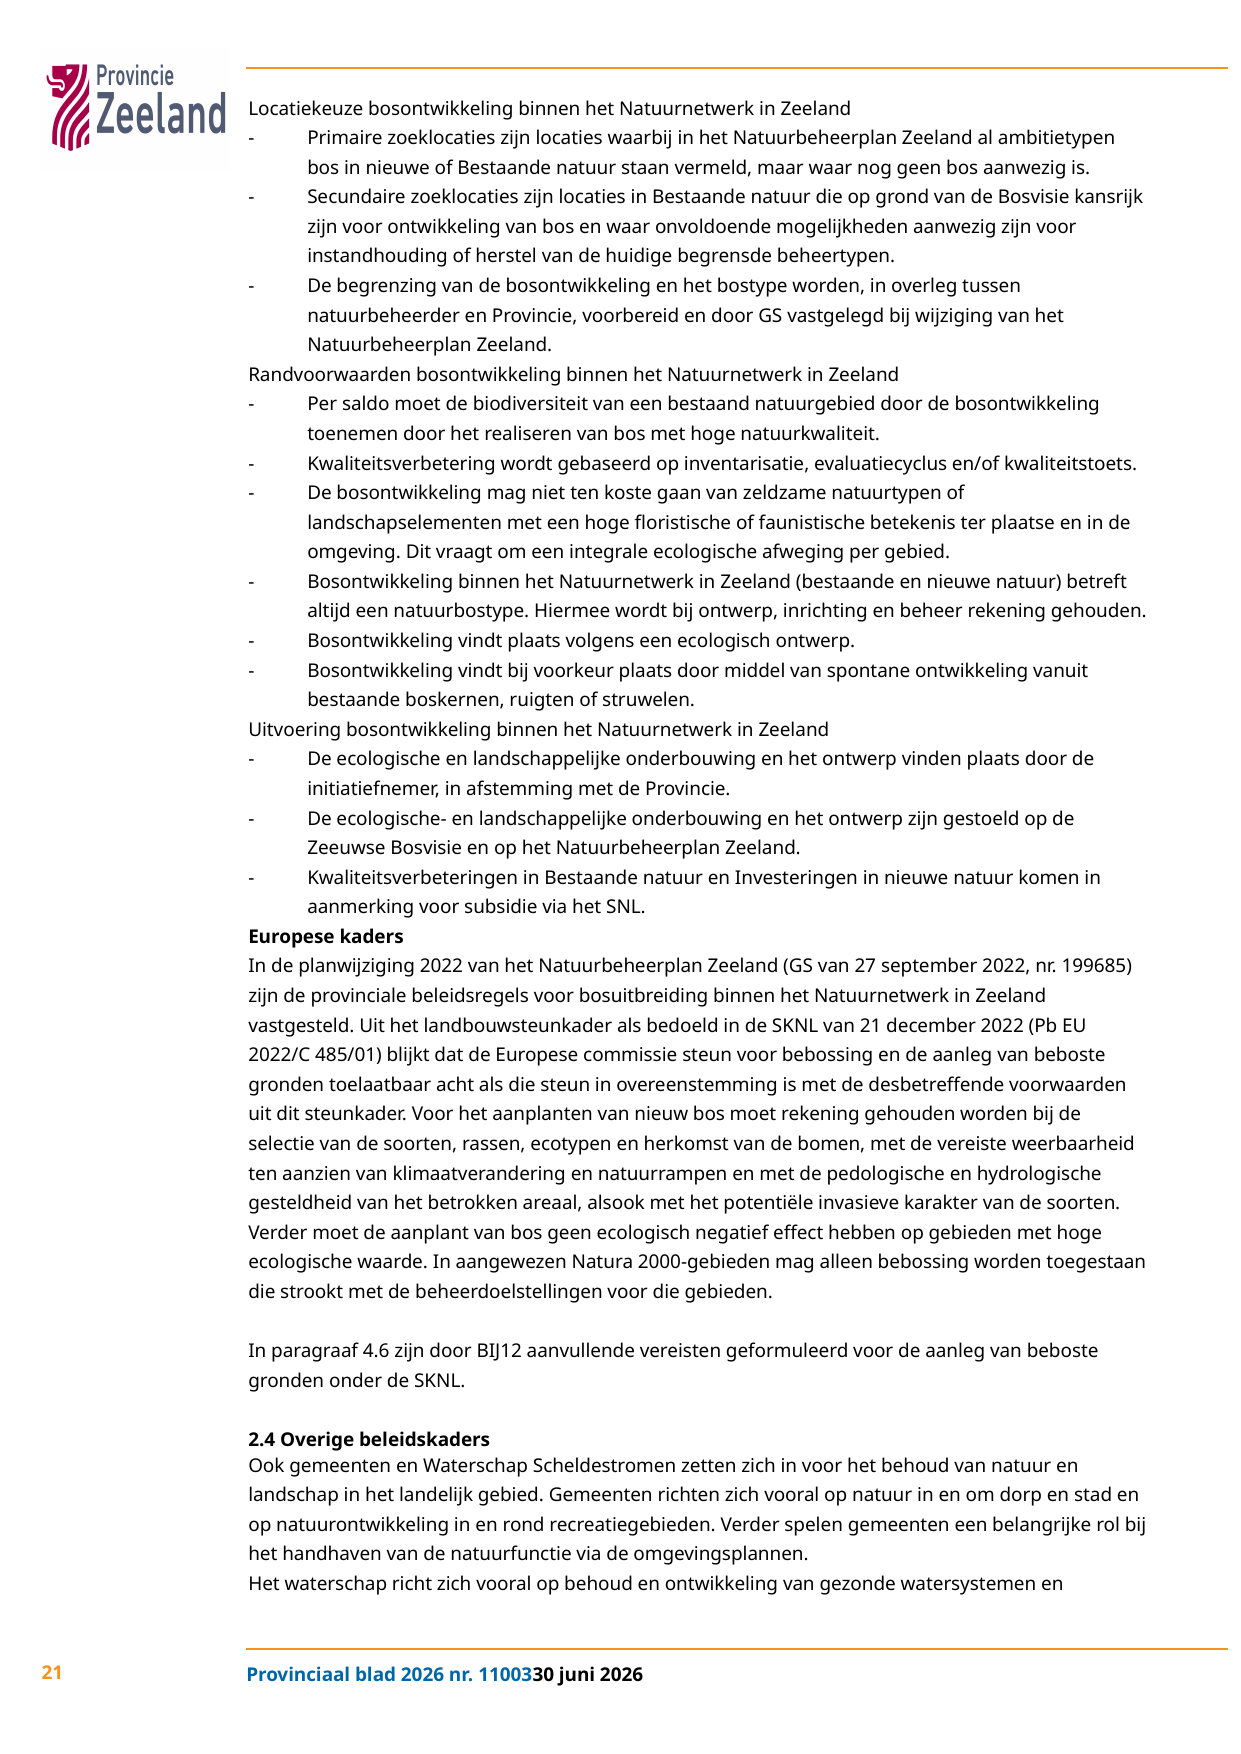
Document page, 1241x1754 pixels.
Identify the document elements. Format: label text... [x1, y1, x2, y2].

picture [41, 47, 231, 172]
list Bosontwikkeling binnen het Natuurnetwerk in Zeeland (bestaande en nieuwe natuur) betreft altijd een natuurbostype. Hiermee wordt bij ontwerp, inrichting en beheer rekening gehouden. [248, 568, 1152, 623]
list De begrenzing van de bosontwikkeling en het bostype worden, in overleg tussen natuurbeheerder en Provincie, voorbereid en door GS vastgelegd bij wijziging van het Natuurbeheerplan Zeeland. [248, 272, 1152, 357]
list De ecologische en landschappelijke onderbouwing en het ontwerp vinden plaats door de initiatiefnemer, in afstemming met de Provincie. [248, 746, 1152, 801]
text Ook gemeenten en Waterschap Scheldestromen zetten zich in voor het behoud van natuur en landschap in het landelijk gebied. Gemeenten richten zich vooral op natuur in en om dorp en stad en op natuurontwikkeling in en rond recreatiegebieden. Verder spelen gemeenten een belangrijke rol bij het handhaven van de natuurfunctie via de omgevingsplannen. [248, 1452, 1152, 1566]
list De ecologische- en landschappelijke onderbouwing en het ontwerp zijn gestoeld op de Zeeuwse Bosvisie en op het Natuurbeheerplan Zeeland. [248, 805, 1152, 860]
text Randvoorwaarden bosontwikkeling binnen het Natuurnetwerk in Zeeland [248, 361, 1152, 387]
list Primaire zoeklocaties zijn locaties waarbij in het Natuurbeheerplan Zeeland al ambitietypen bos in nieuwe of Bestaande natuur staan vermeld, maar waar nog geen bos aanwezig is. [248, 124, 1152, 180]
text Het waterschap richt zich vooral op behoud en ontwikkeling van gezonde watersystemen en [248, 1570, 1152, 1596]
text Uitvoering bosontwikkeling binnen het Natuurnetwerk in Zeeland [248, 716, 1152, 742]
text In de planwijziging 2022 van het Natuurbeheerplan Zeeland (GS van 27 september 2022, nr. 199685) zijn de provinciale beleidsregels voor bosuitbreiding binnen het Natuurnetwerk in Zeeland vastgesteld. Uit het landbouwsteunkader als bedoeld in de SKNL van 21 december 2022 (Pb EU 2022/C 485/01) blijkt dat de Europese commissie steun voor bebossing en de aanleg van beboste gronden toelaatbaar acht als die steun in overeenstemming is met de desbetreffende voorwaarden uit dit steunkader. Voor het aanplanten van nieuw bos moet rekening gehouden worden bij de selectie van de soorten, rassen, ecotypen en herkomst van de bomen, met de vereiste weerbaarheid ten aanzien van klimaatverandering en natuurrampen en met de pedologische en hydrologische gesteldheid van het betrokken areaal, alsook met het potentiële invasieve karakter van de soorten. Verder moet de aanplant van bos geen ecologisch negatief effect hebben op gebieden met hoge ecologische waarde. In aangewezen Natura 2000-gebieden mag alleen bebossing worden toegestaan die strookt met de beheerdoelstellingen voor die gebieden. [248, 953, 1152, 1304]
list Bosontwikkeling vindt plaats volgens een ecologisch ontwerp. [248, 627, 1152, 653]
list Kwaliteitsverbeteringen in Bestaande natuur en Investeringen in nieuwe natuur komen in aanmerking voor subsidie via het SNL. [248, 864, 1152, 919]
list Bosontwikkeling vindt bij voorkeur plaats door middel van spontane ontwikkeling vanuit bestaande boskernen, ruigten of struwelen. [248, 657, 1152, 712]
list Per saldo moet de biodiversiteit van een bestaand natuurgebied door de bosontwikkeling toenemen door het realiseren van bos met hoge natuurkwaliteit. [248, 391, 1152, 446]
list Kwaliteitsverbetering wordt gebaseerd op inventarisatie, evaluatiecyclus en/of kwaliteitstoets. [248, 450, 1152, 476]
text Locatiekeuze bosontwikkeling binnen het Natuurnetwerk in Zeeland [248, 95, 1152, 121]
text Europese kaders [248, 923, 1152, 949]
text 2.4 Overige beleidskaders [248, 1426, 1152, 1452]
list Secundaire zoeklocaties zijn locaties in Bestaande natuur die op grond van de Bosvisie kansrijk zijn voor ontwikkeling van bos en waar onvoldoende mogelijkheden aanwezig zijn voor instandhouding of herstel van de huidige begrensde beheertypen. [248, 183, 1152, 268]
text In paragraaf 4.6 zijn door BIJ12 aanvullende vereisten geformuleerd voor de aanleg van beboste gronden onder de SKNL. [248, 1337, 1152, 1393]
list De bosontwikkeling mag niet ten koste gaan van zeldzame natuurtypen of landschapselementen met een hoge floristische of faunistische betekenis ter plaatse en in de omgeving. Dit vraagt om een integrale ecologische afweging per gebied. [248, 479, 1152, 564]
